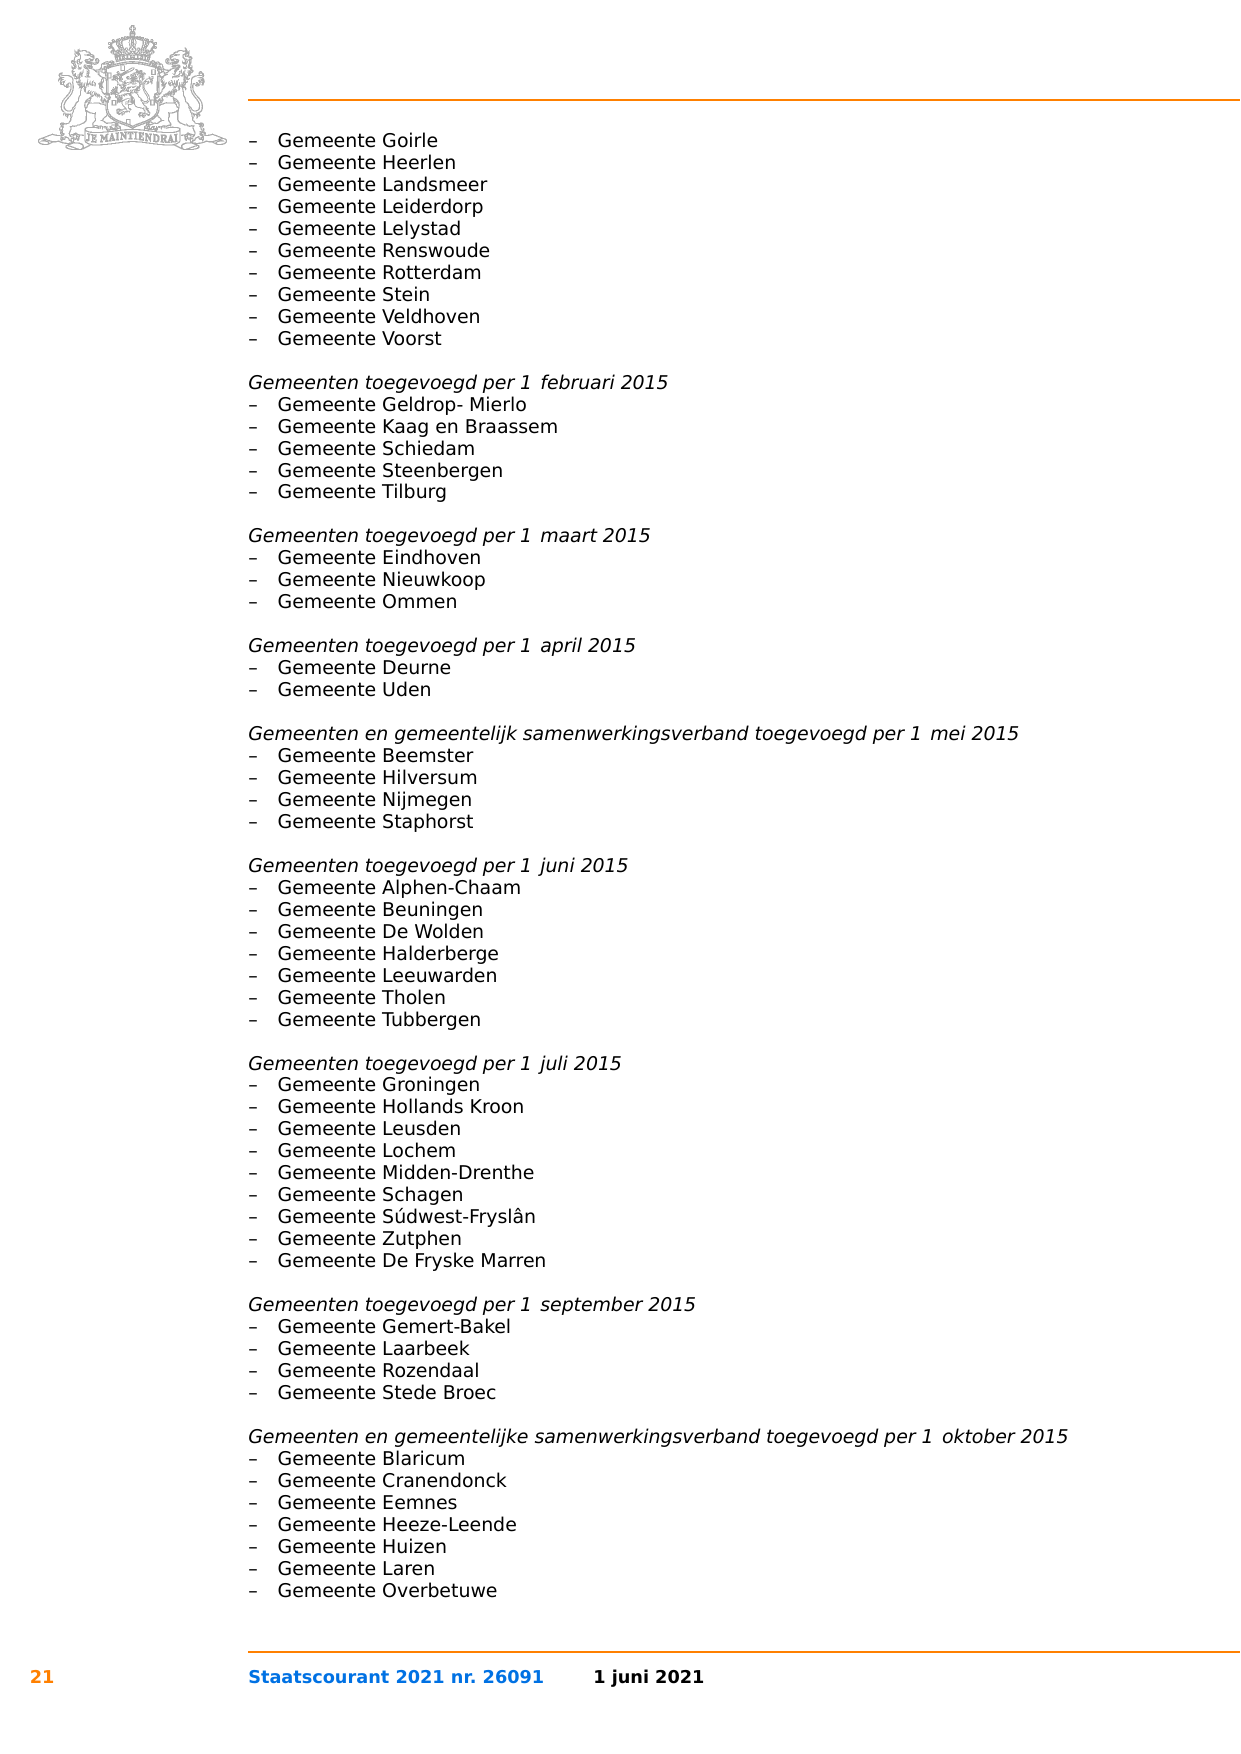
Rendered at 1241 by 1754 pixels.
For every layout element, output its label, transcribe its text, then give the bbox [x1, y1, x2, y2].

text – Gemeente Deurne [248, 657, 1163, 679]
text – Gemeente Eindhoven [248, 547, 1163, 569]
text – Gemeente Leusden [248, 1118, 1163, 1140]
text Gemeenten toegevoegd per 1 september 2015 [248, 1294, 1163, 1316]
text – Gemeente Huizen [248, 1536, 1163, 1558]
text – Gemeente Schiedam [248, 437, 1163, 459]
text – Gemeente Groningen [248, 1074, 1163, 1096]
text – Gemeente Eemnes [248, 1492, 1163, 1514]
text Gemeenten en gemeentelijk samenwerkingsverband toegevoegd per 1 mei 2015 [248, 723, 1163, 745]
text – Gemeente Voorst [248, 328, 1163, 350]
text – Gemeente Hilversum [248, 767, 1163, 789]
text Gemeenten toegevoegd per 1 april 2015 [248, 635, 1163, 657]
text – Gemeente Kaag en Braassem [248, 416, 1163, 437]
text – Gemeente Midden-Drenthe [248, 1162, 1163, 1184]
text Gemeenten toegevoegd per 1 juli 2015 [248, 1052, 1163, 1074]
text – Gemeente Leeuwarden [248, 964, 1163, 987]
text – Gemeente Lelystad [248, 218, 1163, 240]
text – Gemeente Zutphen [248, 1228, 1163, 1250]
text – Gemeente Heeze-Leende [248, 1514, 1163, 1536]
text – Gemeente Lochem [248, 1140, 1163, 1162]
text – Gemeente De Wolden [248, 921, 1163, 943]
text – Gemeente Overbetuwe [248, 1580, 1163, 1602]
text – Gemeente Uden [248, 679, 1163, 701]
text Gemeenten en gemeentelijke samenwerkingsverband toegevoegd per 1 oktober 2015 [248, 1426, 1163, 1448]
picture [38, 25, 227, 150]
text – Gemeente Beuningen [248, 899, 1163, 921]
text – Gemeente Rozendaal [248, 1360, 1163, 1382]
text – Gemeente Leiderdorp [248, 196, 1163, 218]
text – Gemeente Nijmegen [248, 789, 1163, 811]
text – Gemeente Blaricum [248, 1448, 1163, 1470]
text – Gemeente Heerlen [248, 152, 1163, 174]
text – Gemeente Laren [248, 1558, 1163, 1580]
text – Gemeente Schagen [248, 1184, 1163, 1206]
text – Gemeente Hollands Kroon [248, 1096, 1163, 1118]
text – Gemeente Cranendonck [248, 1470, 1163, 1492]
text – Gemeente Ommen [248, 591, 1163, 613]
text – Gemeente Stede Broec [248, 1382, 1163, 1404]
text – Gemeente Tilburg [248, 481, 1163, 503]
text – Gemeente Tubbergen [248, 1008, 1163, 1031]
text – Gemeente Nieuwkoop [248, 569, 1163, 591]
text – Gemeente Tholen [248, 987, 1163, 1008]
text – Gemeente Laarbeek [248, 1338, 1163, 1360]
text – Gemeente Rotterdam [248, 262, 1163, 284]
text – Gemeente Goirle [248, 130, 1163, 152]
text – Gemeente Renswoude [248, 240, 1163, 262]
text Gemeenten toegevoegd per 1 juni 2015 [248, 855, 1163, 877]
text Gemeenten toegevoegd per 1 februari 2015 [248, 372, 1163, 393]
text – Gemeente Beemster [248, 745, 1163, 767]
text – Gemeente Alphen-Chaam [248, 877, 1163, 899]
text – Gemeente Gemert-Bakel [248, 1316, 1163, 1338]
text – Gemeente De Fryske Marren [248, 1250, 1163, 1272]
text – Gemeente Steenbergen [248, 459, 1163, 481]
text – Gemeente Staphorst [248, 811, 1163, 833]
text – Gemeente Súdwest-Fryslân [248, 1206, 1163, 1228]
text – Gemeente Veldhoven [248, 306, 1163, 328]
text Gemeenten toegevoegd per 1 maart 2015 [248, 525, 1163, 547]
text – Gemeente Halderberge [248, 943, 1163, 964]
text – Gemeente Landsmeer [248, 174, 1163, 196]
text – Gemeente Stein [248, 284, 1163, 306]
text – Gemeente Geldrop- Mierlo [248, 393, 1163, 416]
